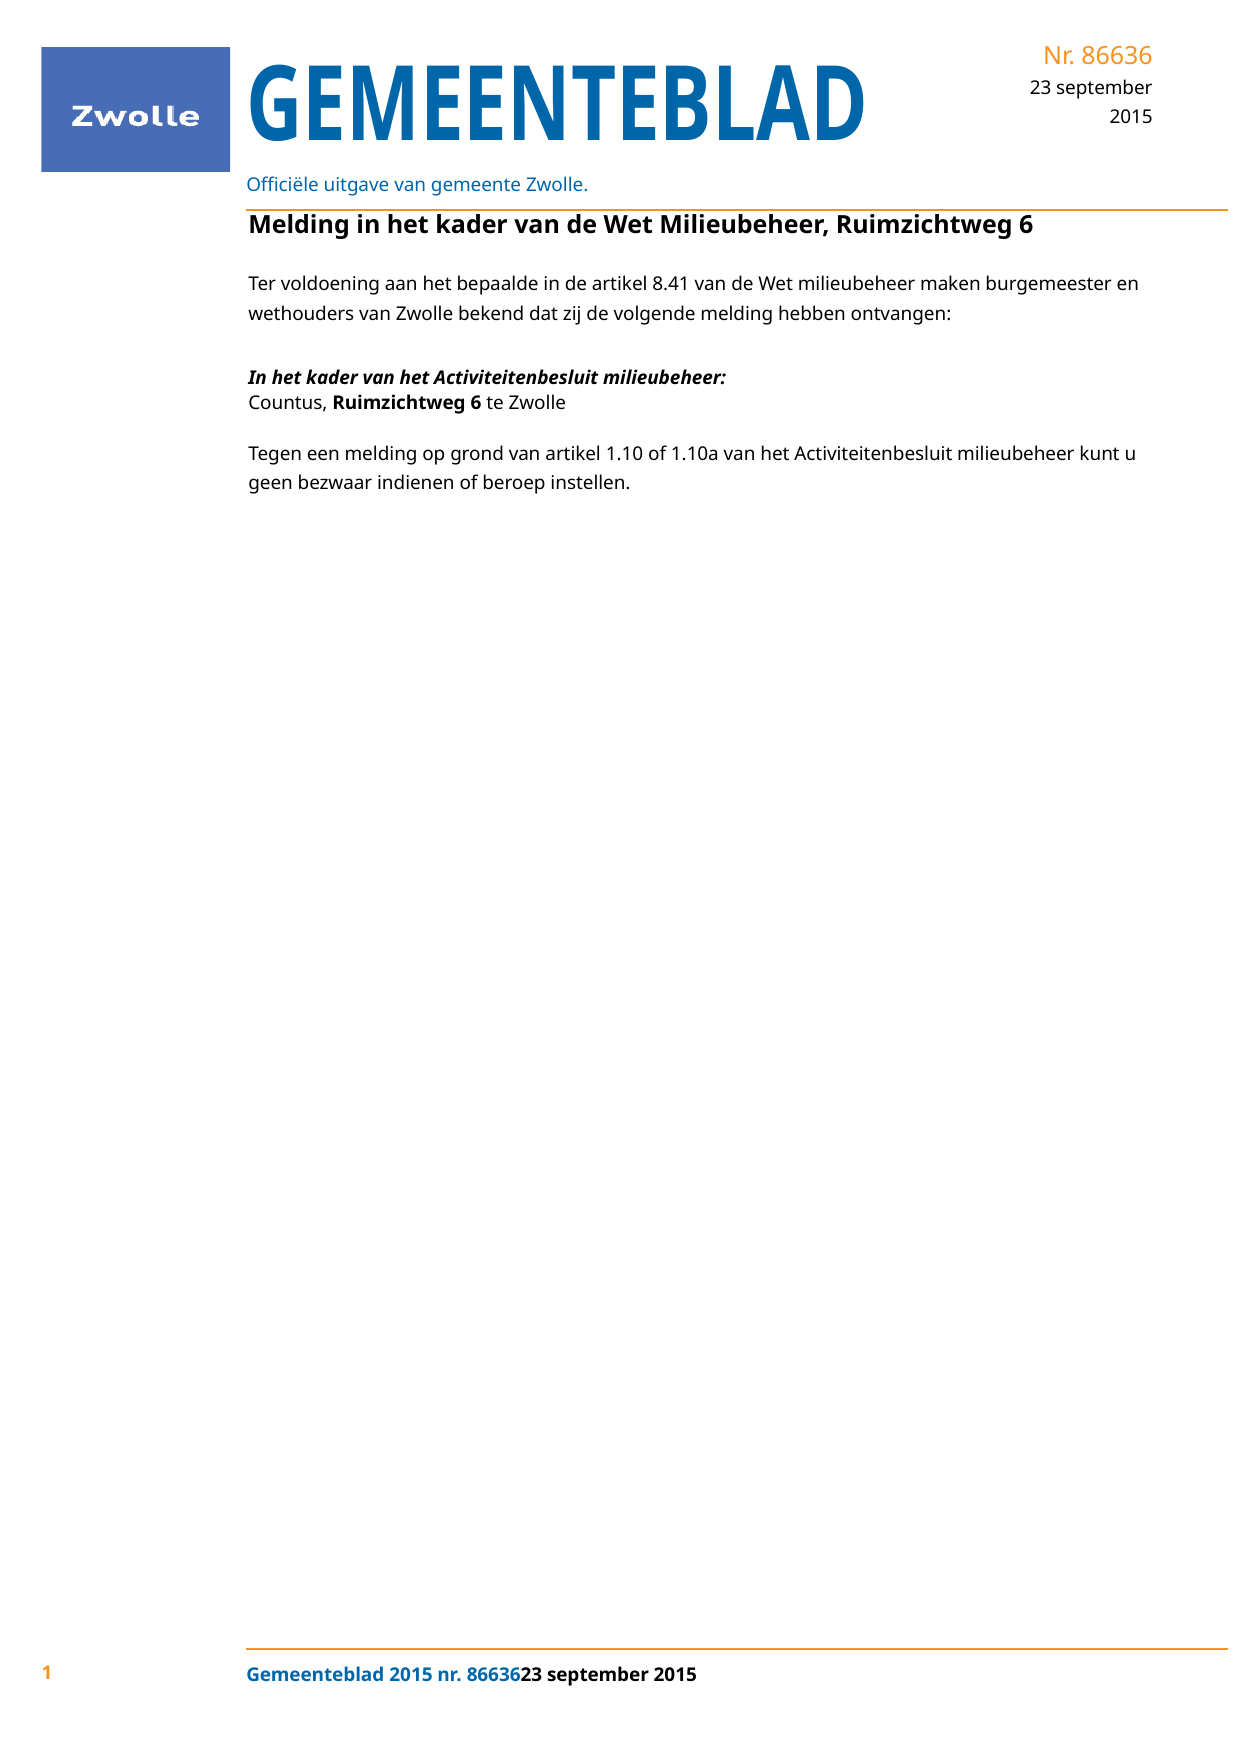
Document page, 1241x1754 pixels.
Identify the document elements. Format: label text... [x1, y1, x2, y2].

text In het kader van het Activiteitenbesluit milieubeheer: [248, 364, 1152, 389]
text Melding in het kader van de Wet Milieubeheer, Ruimzichtweg 6 [248, 211, 1152, 241]
text Ter voldoening aan het bepaalde in de artikel 8.41 van de Wet milieubeheer maken burgemeester en wethouders van Zwolle bekend dat zij de volgende melding hebben ontvangen: [248, 270, 1152, 326]
text Tegen een melding op grond van artikel 1.10 of 1.10a van het Activiteitenbesluit milieubeheer kunt u geen bezwaar indienen of beroep instellen. [248, 440, 1152, 495]
picture [41, 47, 231, 172]
text Countus, Ruimzichtweg 6 te Zwolle [248, 389, 1152, 415]
